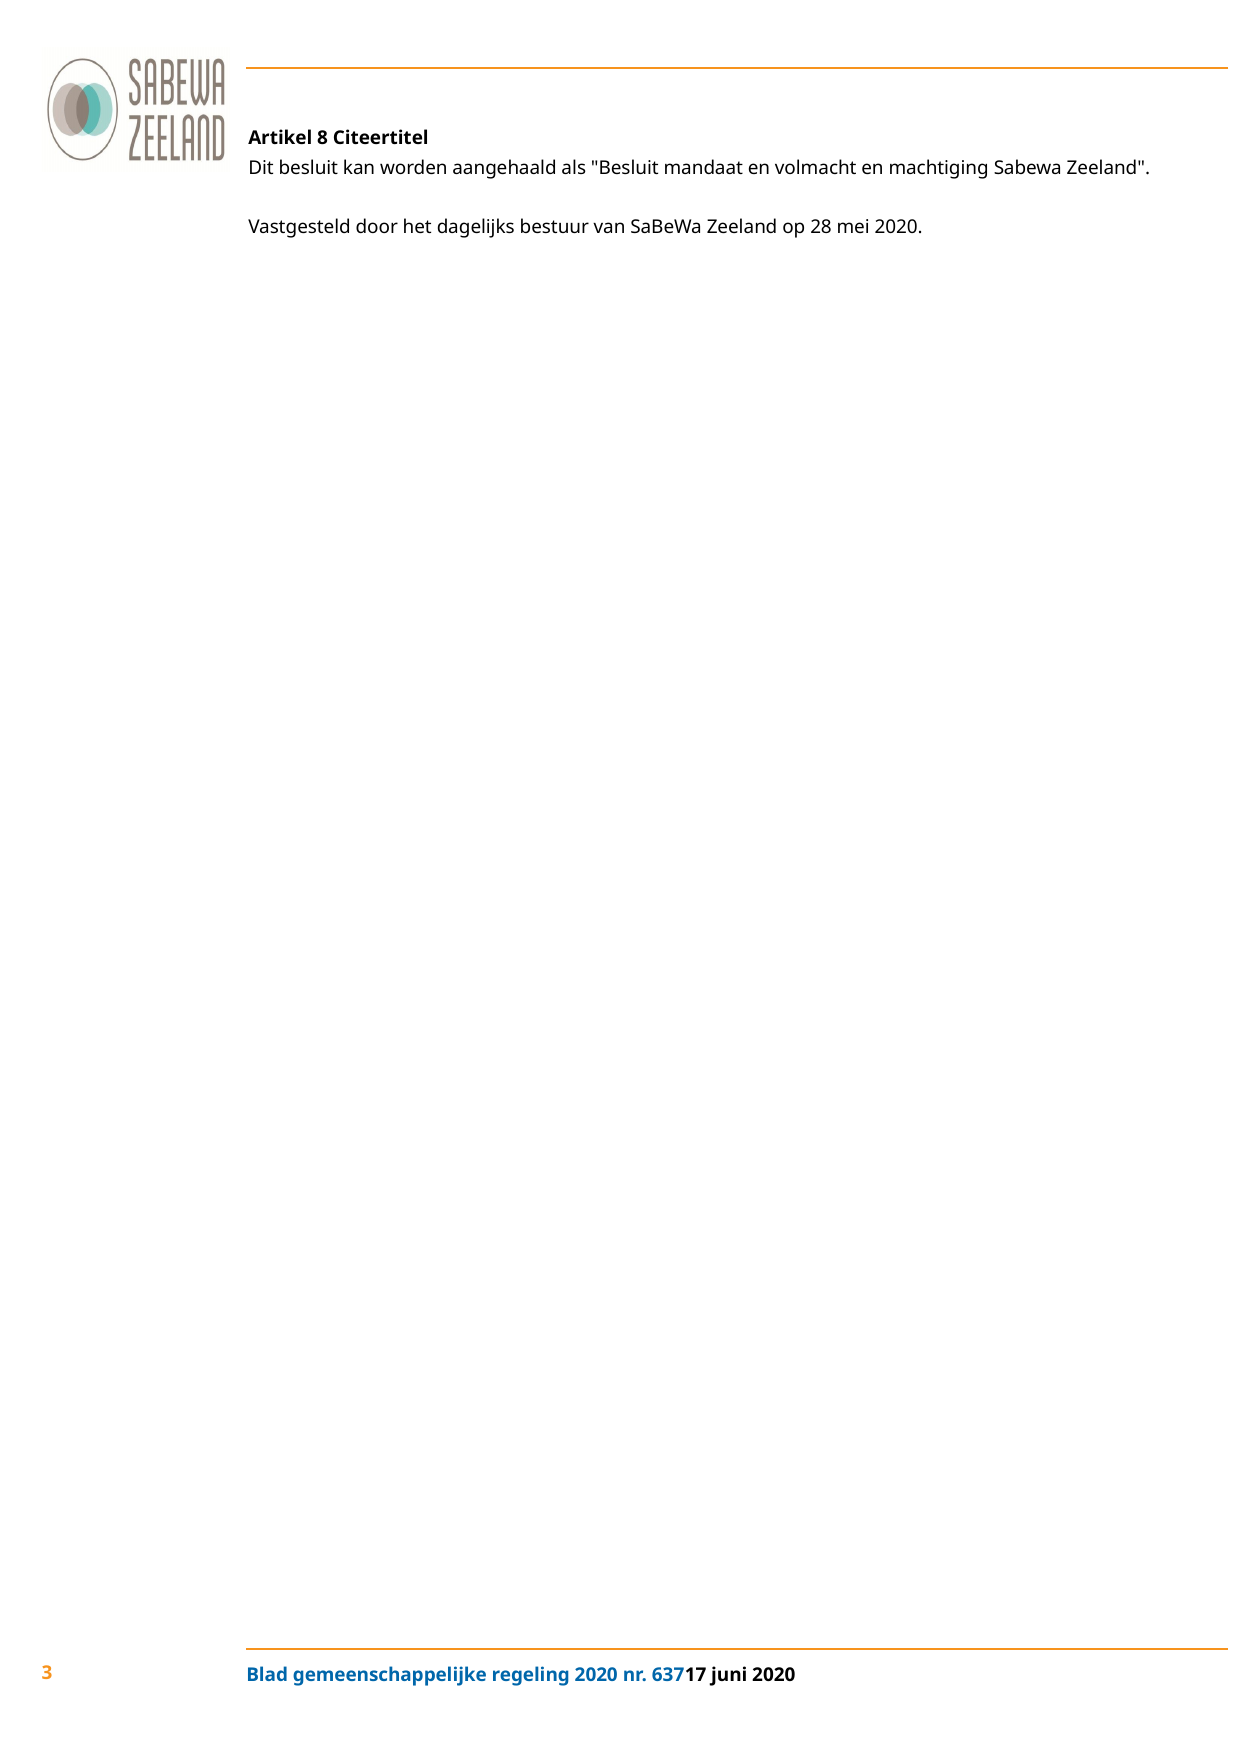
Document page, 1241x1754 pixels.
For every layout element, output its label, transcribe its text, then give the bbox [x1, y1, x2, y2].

text Vastgesteld door het dagelijks bestuur van SaBeWa Zeeland op 28 mei 2020. [248, 213, 1152, 239]
picture [41, 47, 231, 172]
text Artikel 8 Citeertitel [248, 124, 1152, 150]
text Dit besluit kan worden aangehaald als "Besluit mandaat en volmacht en machtiging Sabewa Zeeland". [248, 154, 1152, 180]
